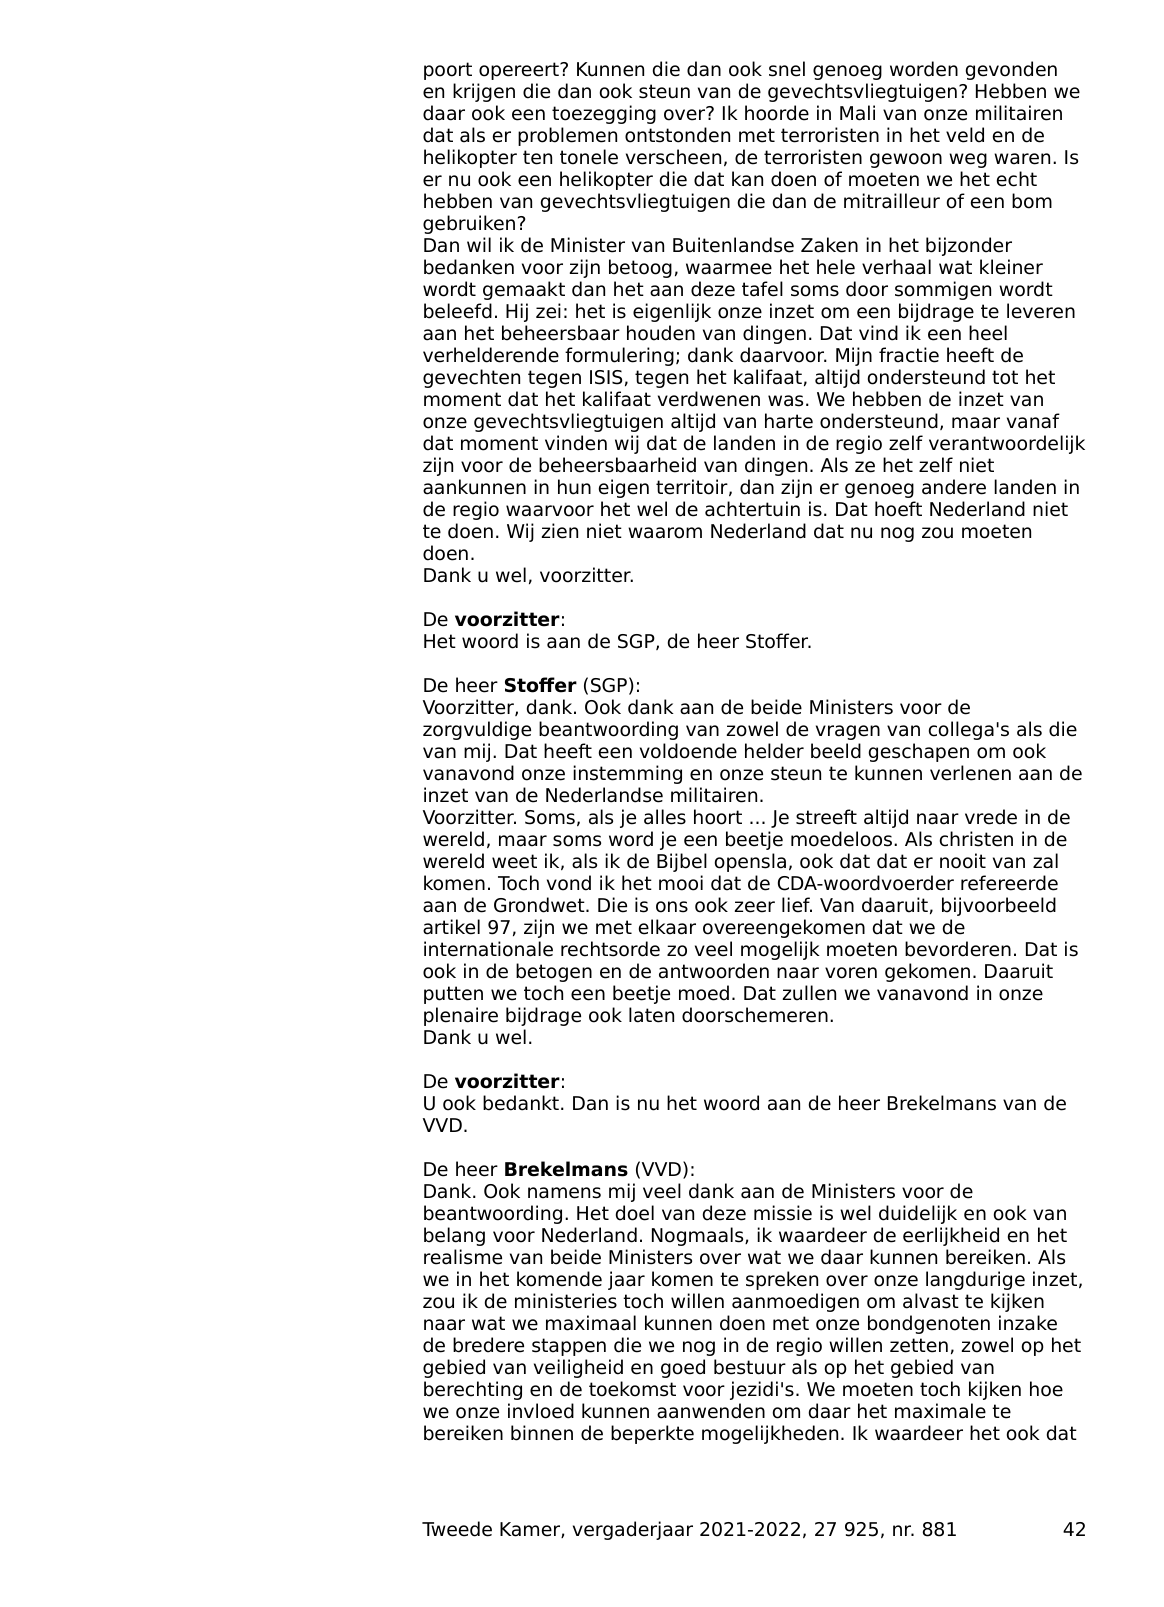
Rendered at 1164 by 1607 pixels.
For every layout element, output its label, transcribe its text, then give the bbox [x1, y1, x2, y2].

text De heer Stoffer (SGP): [422, 675, 1087, 697]
text poort opereert? Kunnen die dan ook snel genoeg worden gevonden en krijgen die dan ook steun van de gevechtsvliegtuigen? Hebben we daar ook een toezegging over? Ik hoorde in Mali van onze militairen dat als er problemen ontstonden met terroristen in het veld en de helikopter ten tonele verscheen, de terroristen gewoon weg waren. Is er nu ook een helikopter die dat kan doen of moeten we het echt hebben van gevechtsvliegtuigen die dan de mitrailleur of een bom gebruiken? [422, 59, 1087, 235]
text Het woord is aan de SGP, de heer Stoffer. [422, 631, 1087, 653]
text U ook bedankt. Dan is nu het woord aan de heer Brekelmans van de VVD. [422, 1093, 1087, 1137]
text Dank u wel, voorzitter. [422, 564, 1087, 587]
text Voorzitter. Soms, als je alles hoort ... Je streeft altijd naar vrede in de wereld, maar soms word je een beetje moedeloos. Als christen in de wereld weet ik, als ik de Bijbel opensla, ook dat dat er nooit van zal komen. Toch vond ik het mooi dat de CDA-woordvoerder refereerde aan de Grondwet. Die is ons ook zeer lief. Van daaruit, bijvoorbeeld artikel 97, zijn we met elkaar overeengekomen dat we de internationale rechtsorde zo veel mogelijk moeten bevorderen. Dat is ook in de betogen en de antwoorden naar voren gekomen. Daaruit putten we toch een beetje moed. Dat zullen we vanavond in onze plenaire bijdrage ook laten doorschemeren. [422, 807, 1087, 1027]
text Dank u wel. [422, 1027, 1087, 1048]
text De voorzitter: [422, 609, 1087, 631]
text De voorzitter: [422, 1071, 1087, 1093]
text Dank. Ook namens mij veel dank aan de Ministers voor de beantwoording. Het doel van deze missie is wel duidelijk en ook van belang voor Nederland. Nogmaals, ik waardeer de eerlijkheid en het realisme van beide Ministers over wat we daar kunnen bereiken. Als we in het komende jaar komen te spreken over onze langdurige inzet, zou ik de ministeries toch willen aanmoedigen om alvast te kijken naar wat we maximaal kunnen doen met onze bondgenoten inzake de bredere stappen die we nog in de regio willen zetten, zowel op het gebied van veiligheid en goed bestuur als op het gebied van berechting en de toekomst voor jezidi's. We moeten toch kijken hoe we onze invloed kunnen aanwenden om daar het maximale te bereiken binnen de beperkte mogelijkheden. Ik waardeer het ook dat [422, 1181, 1087, 1444]
text Dan wil ik de Minister van Buitenlandse Zaken in het bijzonder bedanken voor zijn betoog, waarmee het hele verhaal wat kleiner wordt gemaakt dan het aan deze tafel soms door sommigen wordt beleefd. Hij zei: het is eigenlijk onze inzet om een bijdrage te leveren aan het beheersbaar houden van dingen. Dat vind ik een heel verhelderende formulering; dank daarvoor. Mijn fractie heeft de gevechten tegen ISIS, tegen het kalifaat, altijd ondersteund tot het moment dat het kalifaat verdwenen was. We hebben de inzet van onze gevechtsvliegtuigen altijd van harte ondersteund, maar vanaf dat moment vinden wij dat de landen in de regio zelf verantwoordelijk zijn voor de beheersbaarheid van dingen. Als ze het zelf niet aankunnen in hun eigen territoir, dan zijn er genoeg andere landen in de regio waarvoor het wel de achtertuin is. Dat hoeft Nederland niet te doen. Wij zien niet waarom Nederland dat nu nog zou moeten doen. [422, 235, 1087, 564]
text De heer Brekelmans (VVD): [422, 1159, 1087, 1181]
text Voorzitter, dank. Ook dank aan de beide Ministers voor de zorgvuldige beantwoording van zowel de vragen van collega's als die van mij. Dat heeft een voldoende helder beeld geschapen om ook vanavond onze instemming en onze steun te kunnen verlenen aan de inzet van de Nederlandse militairen. [422, 697, 1087, 807]
